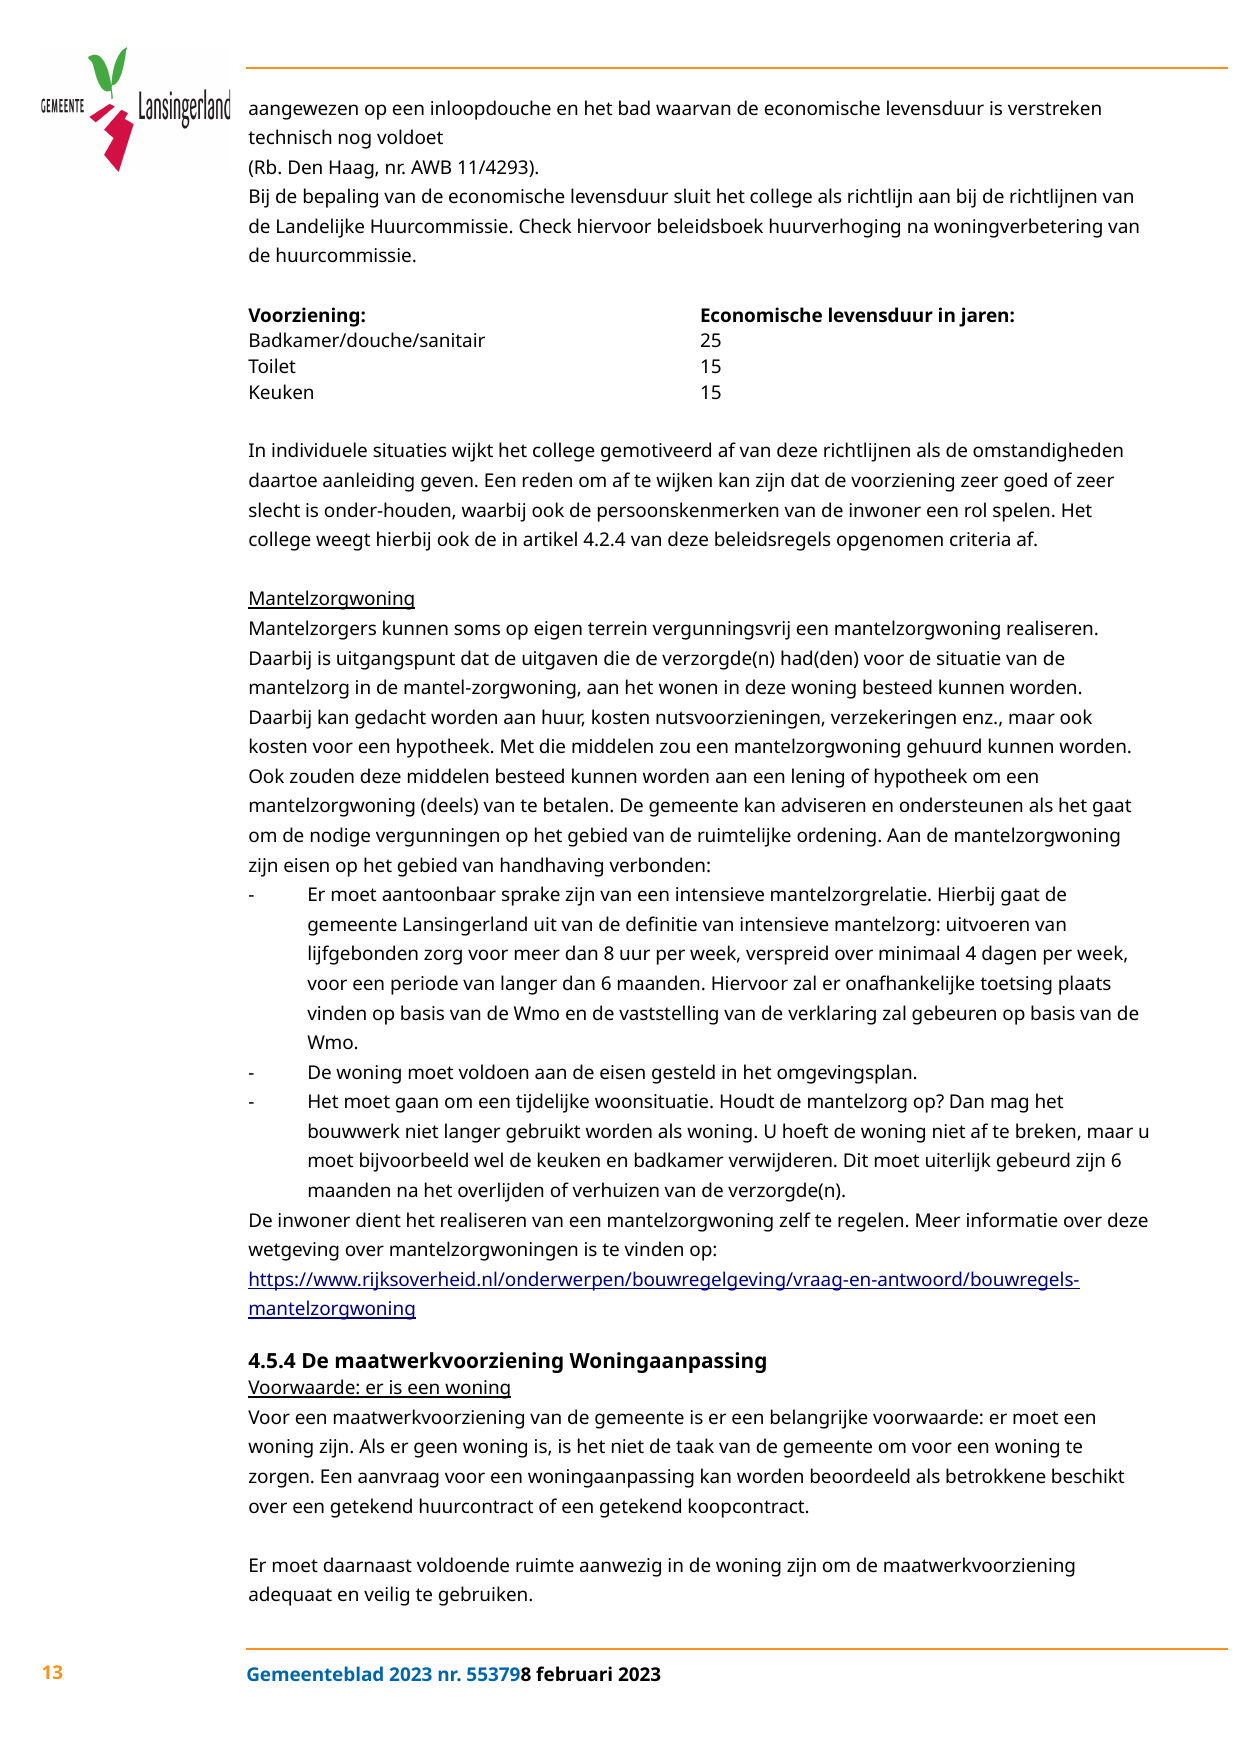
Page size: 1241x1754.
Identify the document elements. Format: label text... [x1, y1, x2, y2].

table_cell 25 [700, 328, 1152, 353]
table_cell Badkamer/douche/sanitair [248, 328, 700, 353]
table_header Economische levensduur in jaren: [700, 302, 1152, 328]
list Er moet aantoonbaar sprake zijn van een intensieve mantelzorgrelatie. Hierbij gaat de gemeente Lansingerland uit van de definitie van intensieve mantelzorg: uitvoeren van lijfgebonden zorg voor meer dan 8 uur per week, verspreid over minimaal 4 dagen per week, voor een periode van langer dan 6 maanden. Hiervoor zal er onafhankelijke toetsing plaats vinden op basis van de Wmo en de vaststelling van de verklaring zal gebeuren op basis van de Wmo. [248, 881, 1152, 1055]
text Voor een maatwerkvoorziening van de gemeente is er een belangrijke voorwaarde: er moet een woning zijn. Als er geen woning is, is het niet de taak van de gemeente om voor een woning te zorgen. Een aanvraag voor een woningaanpassing kan worden beoordeeld als betrokkene beschikt over een getekend huurcontract of een getekend koopcontract. [248, 1404, 1152, 1518]
table_cell Toilet [248, 354, 700, 379]
text Mantelzorgers kunnen soms op eigen terrein vergunningsvrij een mantelzorgwoning realiseren. Daarbij is uitgangspunt dat de uitgaven die de verzorgde(n) had(den) voor de situatie van de mantelzorg in de mantel-zorgwoning, aan het wonen in deze woning besteed kunnen worden. Daarbij kan gedacht worden aan huur, kosten nutsvoorzieningen, verzekeringen enz., maar ook kosten voor een hypotheek. Met die middelen zou een mantelzorgwoning gehuurd kunnen worden. Ook zouden deze middelen besteed kunnen worden aan een lening of hypotheek om een mantelzorgwoning (deels) van te betalen. De gemeente kan adviseren en ondersteunen als het gaat om de nodige vergunningen op het gebied van de ruimtelijke ordening. Aan de mantelzorgwoning zijn eisen op het gebied van handhaving verbonden: [248, 615, 1152, 878]
text Mantelzorgwoning [248, 586, 1152, 611]
list Het moet gaan om een tijdelijke woonsituatie. Houdt de mantelzorg op? Dan mag het bouwwerk niet langer gebruikt worden als woning. U hoeft de woning niet af te breken, maar u moet bijvoorbeeld wel de keuken en badkamer verwijderen. Dit moet uiterlijk gebeurd zijn 6 maanden na het overlijden of verhuizen van de verzorgde(n). [248, 1088, 1152, 1203]
table_cell Keuken [248, 379, 700, 405]
table_cell 15 [700, 354, 1152, 379]
text In individuele situaties wijkt het college gemotiveerd af van deze richtlijnen als de omstandigheden daartoe aanleiding geven. Een reden om af te wijken kan zijn dat de voorziening zeer goed of zeer slecht is onder-houden, waarbij ook de persoonskenmerken van de inwoner een rol spelen. Het college weegt hierbij ook de in artikel 4.2.4 van deze beleidsregels opgenomen criteria af. [248, 438, 1152, 552]
text Bij de bepaling van de economische levensduur sluit het college als richtlijn aan bij de richtlijnen van de Landelijke Huurcommissie. Check hiervoor beleidsboek huurverhoging na woningverbetering van de huurcommissie. [248, 183, 1152, 268]
text De inwoner dient het realiseren van een mantelzorgwoning zelf te regelen. Meer informatie over deze wetgeving over mantelzorgwoningen is te vinden op: https://www.rijksoverheid.nl/onderwerpen/bouwregelgeving/vraag-en-antwoord/bouwregels-mantelzorgwoning [248, 1207, 1152, 1321]
table_cell 15 [700, 379, 1152, 405]
text Voorwaarde: er is een woning [248, 1374, 1152, 1400]
text (Rb. Den Haag, nr. AWB 11/4293). [248, 154, 1152, 180]
text 4.5.4 De maatwerkvoorziening Woningaanpassing [248, 1346, 1152, 1374]
text Er moet daarnaast voldoende ruimte aanwezig in de woning zijn om de maatwerkvoorziening adequaat en veilig te gebruiken. [248, 1552, 1152, 1607]
list De woning moet voldoen aan de eisen gesteld in het omgevingsplan. [248, 1059, 1152, 1085]
table_header Voorziening: [248, 302, 700, 328]
text aangewezen op een inloopdouche en het bad waarvan de economische levensduur is verstreken technisch nog voldoet [248, 95, 1152, 150]
picture [41, 47, 231, 172]
